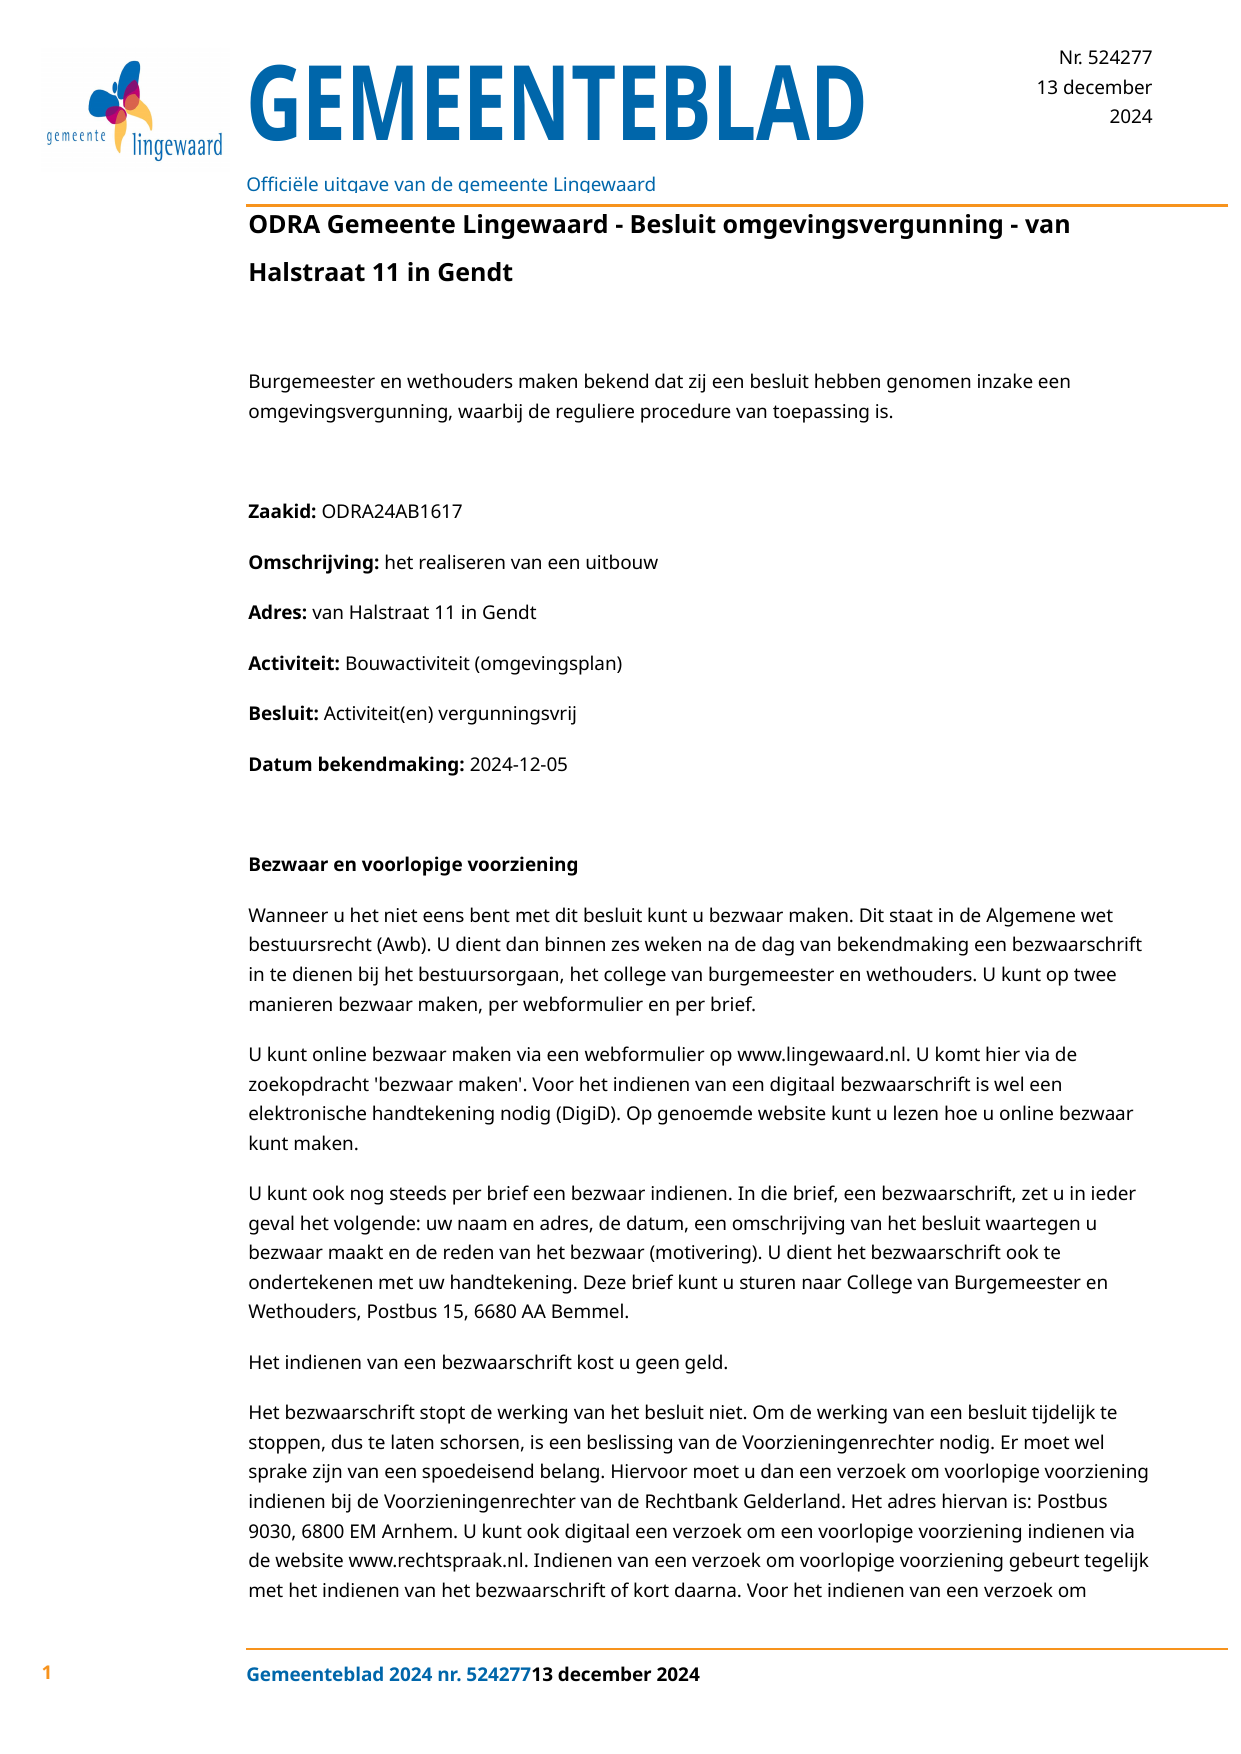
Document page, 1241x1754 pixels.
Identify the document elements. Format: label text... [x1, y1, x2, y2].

text Datum bekendmaking: 2024-12-05 [248, 751, 1152, 777]
text Omschrijving: het realiseren van een uitbouw [248, 549, 1152, 575]
text ODRA Gemeente Lingewaard - Besluit omgevingsvergunning - van Halstraat 11 in Gendt [248, 207, 1152, 288]
text Burgemeester en wethouders maken bekend dat zij een besluit hebben genomen inzake een omgevingsvergunning, waarbij de reguliere procedure van toepassing is. [248, 368, 1152, 424]
text Zaakid: ODRA24AB1617 [248, 499, 1152, 524]
text Wanneer u het niet eens bent met dit besluit kunt u bezwaar maken. Dit staat in de Algemene wet bestuursrecht (Awb). U dient dan binnen zes weken na de dag van bekendmaking een bezwaarschrift in te dienen bij het bestuursorgaan, het college van burgemeester en wethouders. U kunt op twee manieren bezwaar maken, per webformulier en per brief. [248, 902, 1152, 1017]
text Activiteit: Bouwactiviteit (omgevingsplan) [248, 650, 1152, 676]
text Het indienen van een bezwaarschrift kost u geen geld. [248, 1349, 1152, 1375]
text Adres: van Halstraat 11 in Gendt [248, 599, 1152, 625]
picture [41, 47, 231, 172]
text Het bezwaarschrift stopt de werking van het besluit niet. Om de werking van een besluit tijdelijk te stoppen, dus te laten schorsen, is een beslissing van de Voorzieningenrechter nodig. Er moet wel sprake zijn van een spoedeisend belang. Hiervoor moet u dan een verzoek om voorlopige voorziening indienen bij de Voorzieningenrechter van de Rechtbank Gelderland. Het adres hiervan is: Postbus 9030, 6800 EM Arnhem. U kunt ook digitaal een verzoek om een voorlopige voorziening indienen via de website www.rechtspraak.nl. Indienen van een verzoek om voorlopige voorziening gebeurt tegelijk met het indienen van het bezwaarschrift of kort daarna. Voor het indienen van een verzoek om [248, 1399, 1152, 1603]
text U kunt online bezwaar maken via een webformulier op www.lingewaard.nl. U komt hier via de zoekopdracht 'bezwaar maken'. Voor het indienen van een digitaal bezwaarschrift is wel een elektronische handtekening nodig (DigiD). Op genoemde website kunt u lezen hoe u online bezwaar kunt maken. [248, 1041, 1152, 1156]
text U kunt ook nog steeds per brief een bezwaar indienen. In die brief, een bezwaarschrift, zet u in ieder geval het volgende: uw naam en adres, de datum, een omschrijving van het besluit waartegen u bezwaar maakt en de reden van het bezwaar (motivering). U dient het bezwaarschrift ook te ondertekenen met uw handtekening. Deze brief kunt u sturen naar College van Burgemeester en Wethouders, Postbus 15, 6680 AA Bemmel. [248, 1180, 1152, 1324]
text Bezwaar en voorlopige voorziening [248, 852, 1152, 877]
text Besluit: Activiteit(en) vergunningsvrij [248, 700, 1152, 726]
